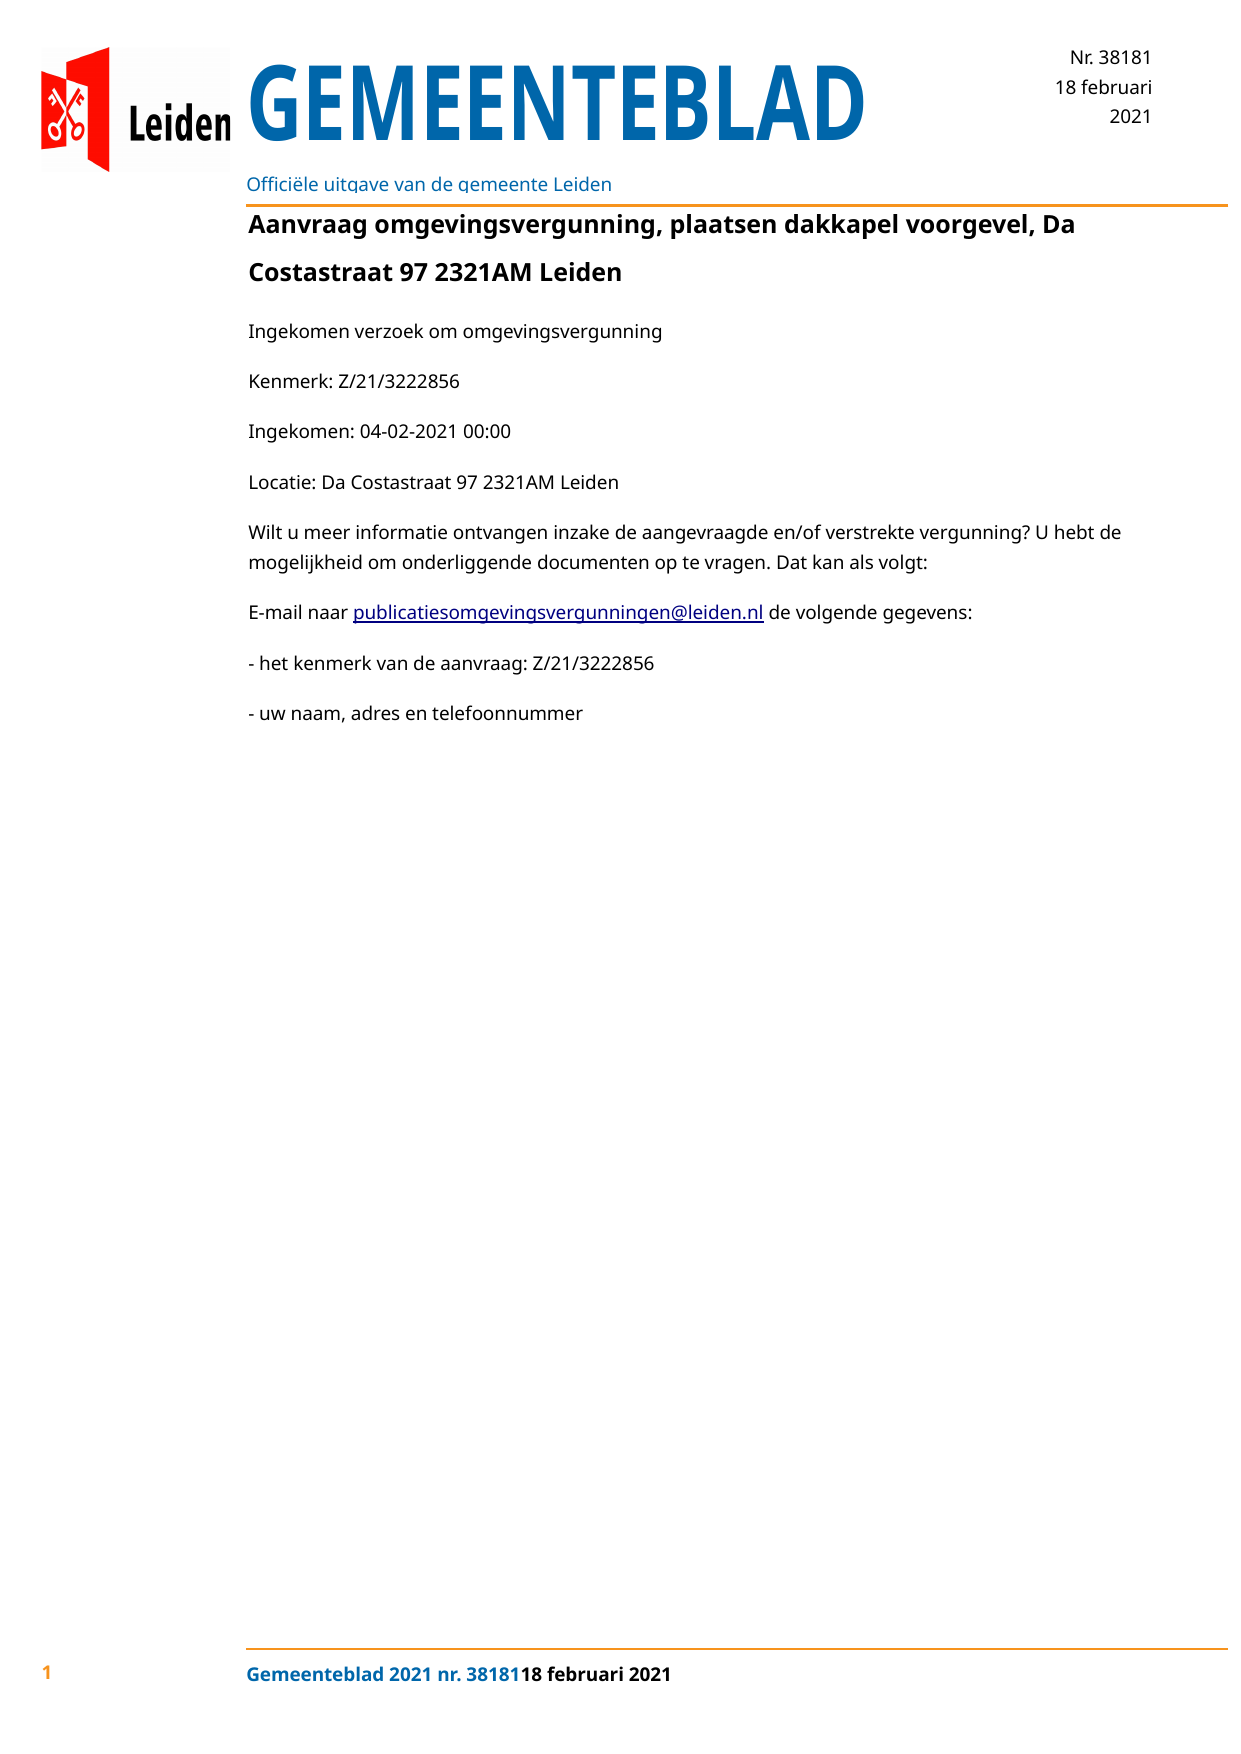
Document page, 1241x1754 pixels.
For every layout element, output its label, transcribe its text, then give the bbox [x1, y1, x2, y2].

text Locatie: Da Costastraat 97 2321AM Leiden [248, 469, 1152, 495]
text Ingekomen verzoek om omgevingsvergunning [248, 318, 1152, 344]
text Wilt u meer informatie ontvangen inzake de aangevraagde en/of verstrekte vergunning? U hebt de mogelijkheid om onderliggende documenten op te vragen. Dat kan als volgt: [248, 519, 1152, 575]
picture [41, 47, 231, 172]
text E-mail naar publicatiesomgevingsvergunningen@leiden.nl de volgende gegevens: [248, 599, 1152, 625]
text Kenmerk: Z/21/3222856 [248, 368, 1152, 394]
text Ingekomen: 04-02-2021 00:00 [248, 419, 1152, 444]
text Aanvraag omgevingsvergunning, plaatsen dakkapel voorgevel, Da Costastraat 97 2321AM Leiden [248, 207, 1152, 288]
text - uw naam, adres en telefoonnummer [248, 700, 1152, 726]
text - het kenmerk van de aanvraag: Z/21/3222856 [248, 650, 1152, 676]
